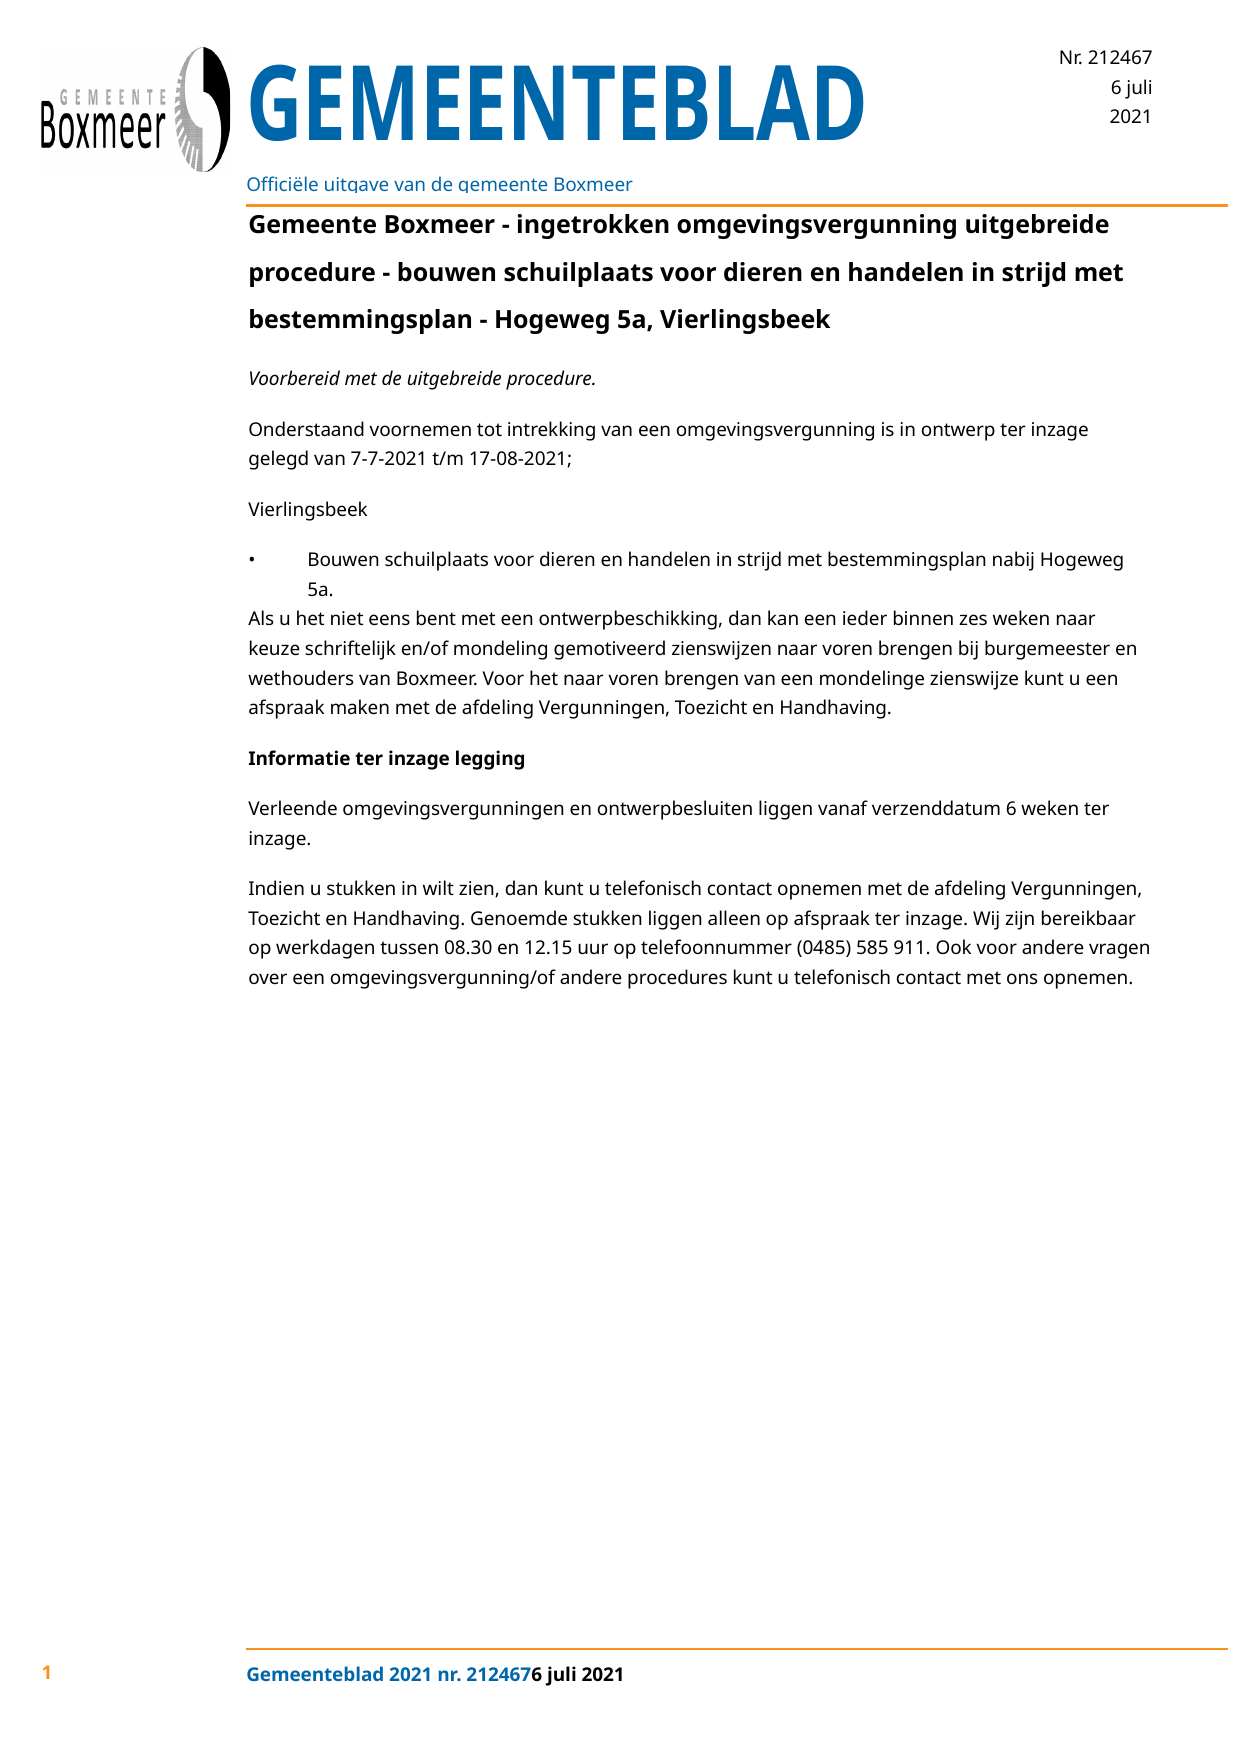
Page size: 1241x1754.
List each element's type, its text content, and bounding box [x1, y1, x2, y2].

picture [41, 47, 231, 172]
text Voorbereid met de uitgebreide procedure. [248, 366, 1152, 391]
text Verleende omgevingsvergunningen en ontwerpbesluiten liggen vanaf verzenddatum 6 weken ter inzage. [248, 795, 1152, 850]
list Bouwen schuilplaats voor dieren en handelen in strijd met bestemmingsplan nabij Hogeweg 5a. [248, 546, 1152, 602]
text Vierlingsbeek [248, 496, 1152, 522]
text Onderstaand voornemen tot intrekking van een omgevingsvergunning is in ontwerp ter inzage gelegd van 7-7-2021 t/m 17-08-2021; [248, 416, 1152, 471]
text Informatie ter inzage legging [248, 745, 1152, 770]
text Gemeente Boxmeer - ingetrokken omgevingsvergunning uitgebreide procedure - bouwen schuilplaats voor dieren en handelen in strijd met bestemmingsplan - Hogeweg 5a, Vierlingsbeek [248, 207, 1152, 336]
text Indien u stukken in wilt zien, dan kunt u telefonisch contact opnemen met de afdeling Vergunningen, Toezicht en Handhaving. Genoemde stukken liggen alleen op afspraak ter inzage. Wij zijn bereikbaar op werkdagen tussen 08.30 en 12.15 uur op telefoonnummer (0485) 585 911. Ook voor andere vragen over een omgevingsvergunning/of andere procedures kunt u telefonisch contact met ons opnemen. [248, 875, 1152, 989]
text Als u het niet eens bent met een ontwerpbeschikking, dan kan een ieder binnen zes weken naar keuze schriftelijk en/of mondeling gemotiveerd zienswijzen naar voren brengen bij burgemeester en wethouders van Boxmeer. Voor het naar voren brengen van een mondelinge zienswijze kunt u een afspraak maken met de afdeling Vergunningen, Toezicht en Handhaving. [248, 606, 1152, 720]
